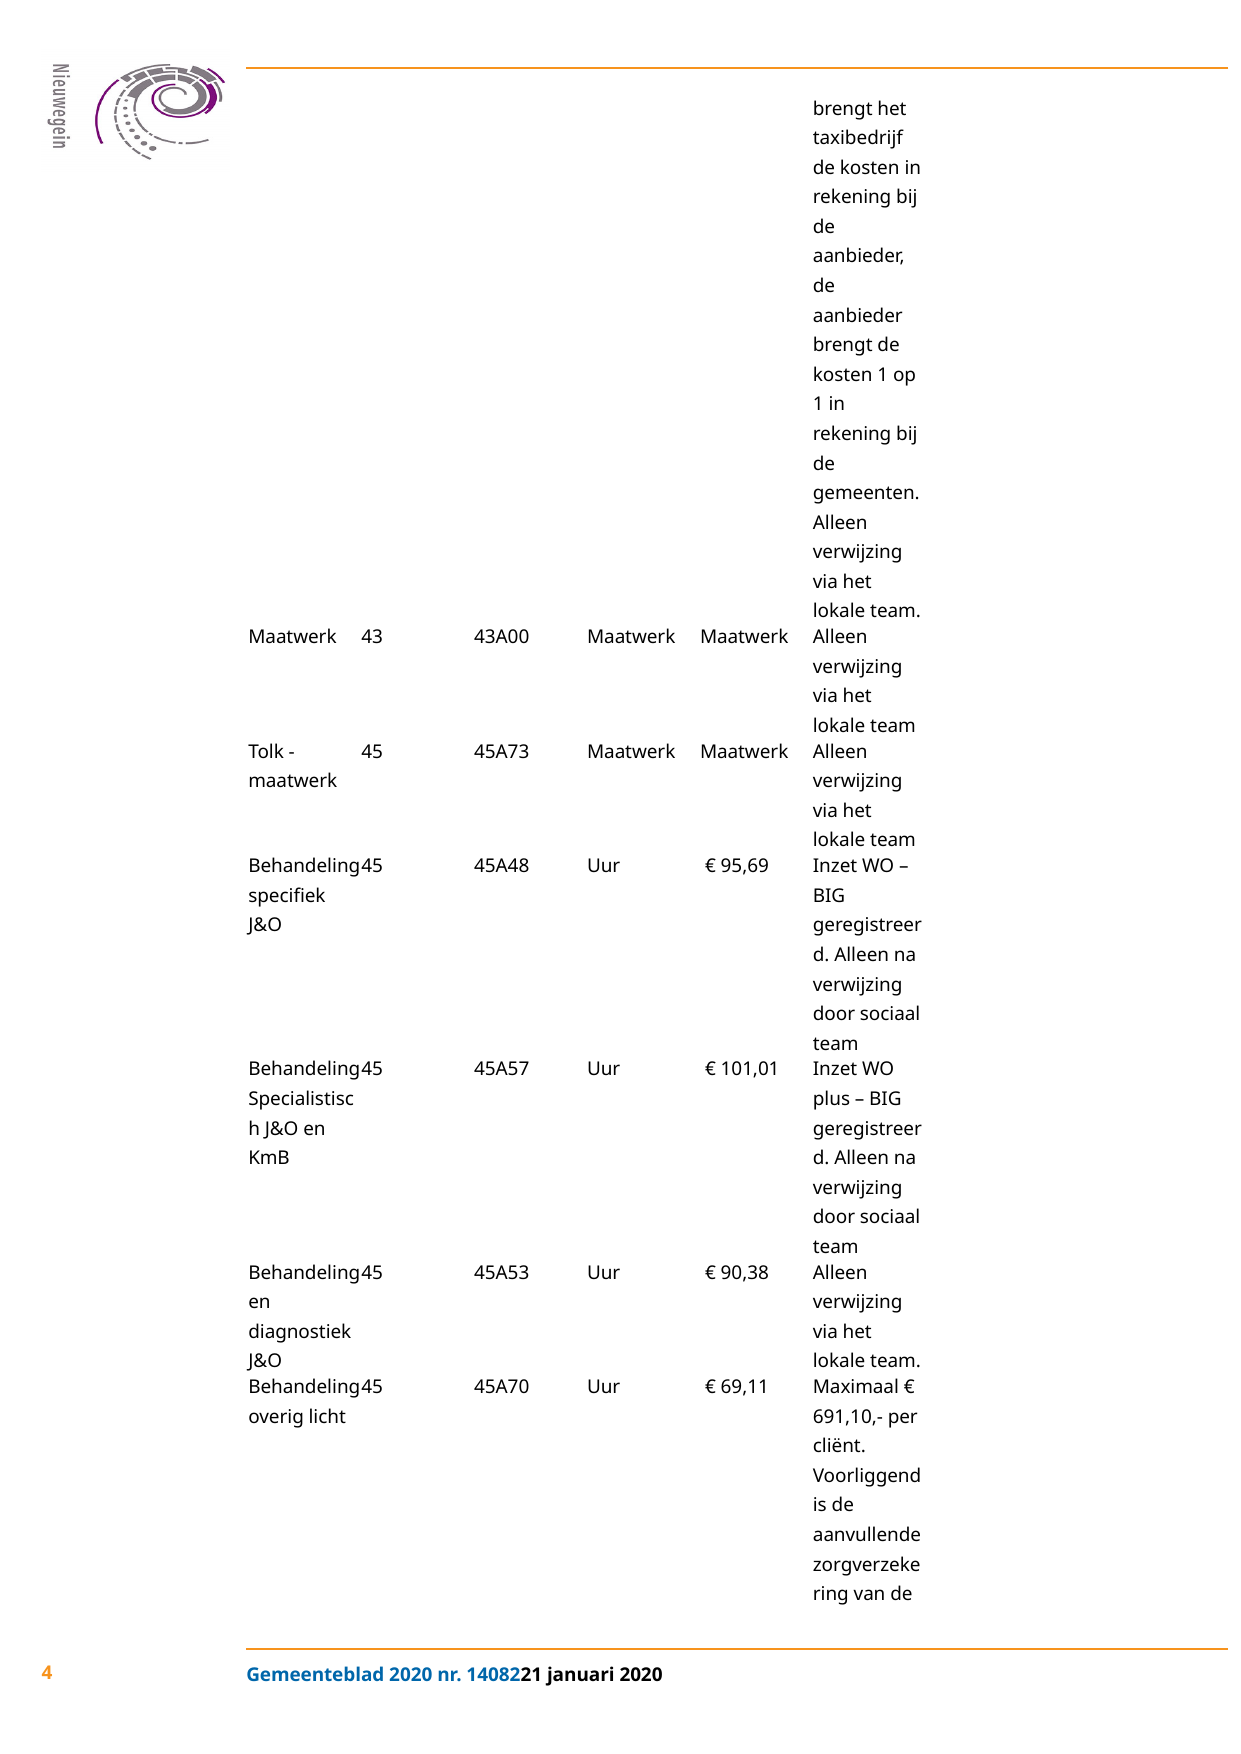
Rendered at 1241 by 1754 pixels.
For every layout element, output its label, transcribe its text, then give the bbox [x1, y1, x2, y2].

table_cell 45 [361, 738, 474, 852]
table_cell € 101,01 [700, 1056, 813, 1259]
picture [41, 47, 231, 172]
table_cell Uur [587, 1056, 700, 1259]
table_cell Behandeling specifiek J&O [248, 853, 361, 1056]
table_cell 45 [361, 1373, 474, 1606]
table_cell Inzet WO plus – BIG geregistreerd. Alleen na verwijzing door sociaal team [813, 1056, 926, 1259]
table_cell Alleen verwijzing via het lokale team. [813, 1259, 926, 1373]
table_cell Behandeling overig licht [248, 1373, 361, 1606]
table_cell Maatwerk [248, 624, 361, 738]
table_cell Uur [587, 1373, 700, 1606]
table_cell Maatwerk [700, 738, 813, 852]
table_cell 45A48 [474, 853, 587, 1056]
table_cell 43 [361, 624, 474, 738]
table_cell 45A57 [474, 1056, 587, 1259]
table_cell 45A70 [474, 1373, 587, 1606]
table_cell brengt het taxibedrijf de kosten in rekening bij de aanbieder, de aanbieder brengt de kosten 1 op 1 in rekening bij de gemeenten. Alleen verwijzing via het lokale team. [813, 95, 926, 623]
table_cell 45 [361, 853, 474, 1056]
table_cell [361, 95, 474, 623]
table_cell Maatwerk [587, 624, 700, 738]
table_cell 43A00 [474, 624, 587, 738]
table_cell Inzet WO – BIG geregistreerd. Alleen na verwijzing door sociaal team [813, 853, 926, 1056]
table_cell [700, 95, 813, 623]
table_cell € 95,69 [700, 853, 813, 1056]
table_cell 45 [361, 1259, 474, 1373]
table_cell 45 [361, 1056, 474, 1259]
table_cell Tolk - maatwerk [248, 738, 361, 852]
table_cell Alleen verwijzing via het lokale team [813, 624, 926, 738]
table_cell Maximaal € 691,10,- per cliënt. Voorliggend is de aanvullende zorgverzekering van de [813, 1373, 926, 1606]
table_cell [474, 95, 587, 623]
table_cell Behandeling en diagnostiek J&O [248, 1259, 361, 1373]
table_cell € 90,38 [700, 1259, 813, 1373]
table_cell Maatwerk [587, 738, 700, 852]
table_cell [248, 95, 361, 623]
table_cell € 69,11 [700, 1373, 813, 1606]
table_cell Uur [587, 1259, 700, 1373]
table_cell Maatwerk [700, 624, 813, 738]
table_cell [587, 95, 700, 623]
table_cell Uur [587, 853, 700, 1056]
table_cell 45A73 [474, 738, 587, 852]
table_cell 45A53 [474, 1259, 587, 1373]
table_cell Alleen verwijzing via het lokale team [813, 738, 926, 852]
table_cell Behandeling Specialistisch J&O en KmB [248, 1056, 361, 1259]
